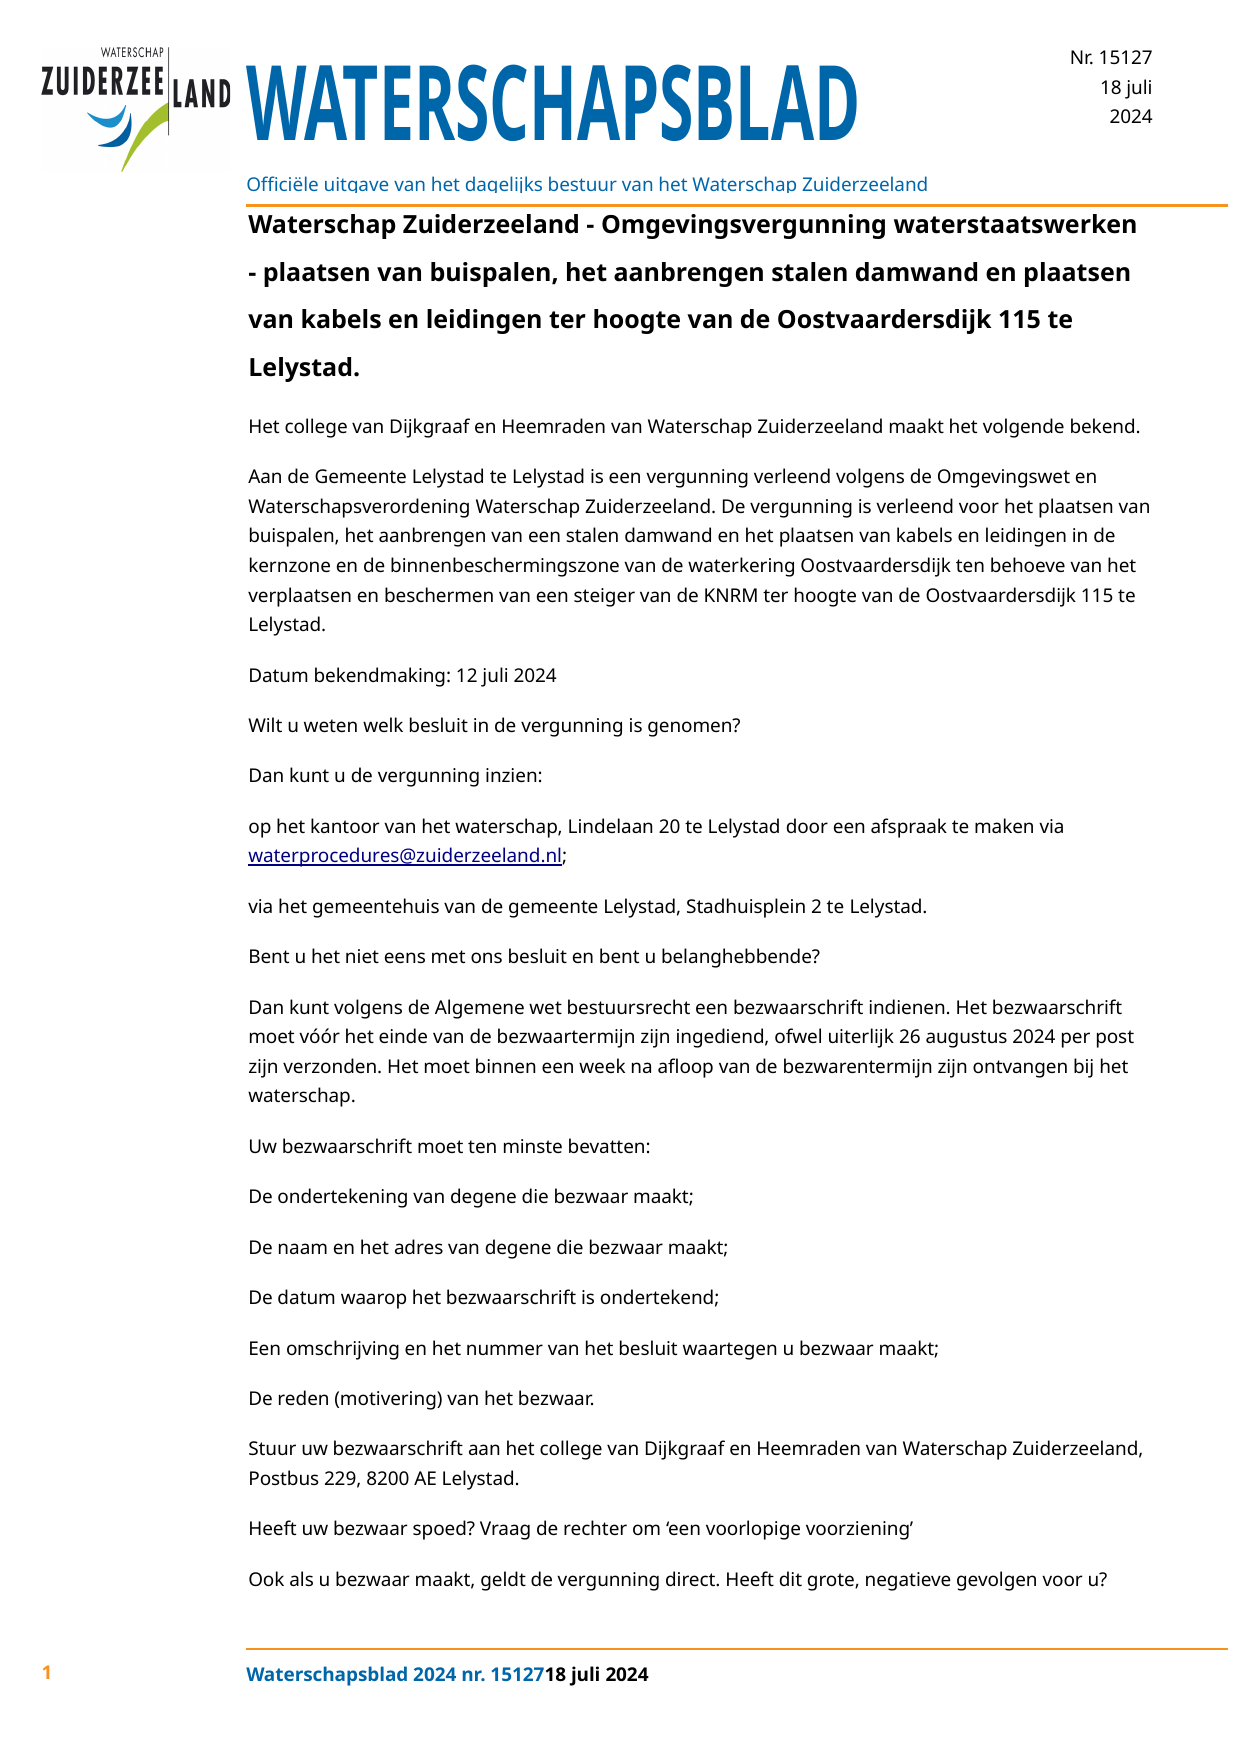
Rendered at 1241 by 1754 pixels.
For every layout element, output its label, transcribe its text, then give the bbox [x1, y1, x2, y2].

text De reden (motivering) van het bezwaar. [248, 1385, 1152, 1411]
picture [41, 47, 231, 172]
text De ondertekening van degene die bezwaar maakt; [248, 1183, 1152, 1209]
text Ook als u bezwaar maakt, geldt de vergunning direct. Heeft dit grote, negatieve gevolgen voor u? [248, 1566, 1152, 1592]
text Het college van Dijkgraaf en Heemraden van Waterschap Zuiderzeeland maakt het volgende bekend. [248, 413, 1152, 439]
text Heeft uw bezwaar spoed? Vraag de rechter om ‘een voorlopige voorziening’ [248, 1516, 1152, 1541]
text Aan de Gemeente Lelystad te Lelystad is een vergunning verleend volgens de Omgevingswet en Waterschapsverordening Waterschap Zuiderzeeland. De vergunning is verleend voor het plaatsen van buispalen, het aanbrengen van een stalen damwand en het plaatsen van kabels en leidingen in de kernzone en de binnenbeschermingszone van de waterkering Oostvaardersdijk ten behoeve van het verplaatsen en beschermen van een steiger van de KNRM ter hoogte van de Oostvaardersdijk 115 te Lelystad. [248, 463, 1152, 637]
text Wilt u weten welk besluit in de vergunning is genomen? [248, 712, 1152, 738]
text Bent u het niet eens met ons besluit en bent u belanghebbende? [248, 943, 1152, 969]
text Een omschrijving en het nummer van het besluit waartegen u bezwaar maakt; [248, 1335, 1152, 1361]
text Dan kunt u de vergunning inzien: [248, 763, 1152, 788]
text Dan kunt volgens de Algemene wet bestuursrecht een bezwaarschrift indienen. Het bezwaarschrift moet vóór het einde van de bezwaartermijn zijn ingediend, ofwel uiterlijk 26 augustus 2024 per post zijn verzonden. Het moet binnen een week na afloop van de bezwarentermijn zijn ontvangen bij het waterschap. [248, 994, 1152, 1108]
text Stuur uw bezwaarschrift aan het college van Dijkgraaf en Heemraden van Waterschap Zuiderzeeland, Postbus 229, 8200 AE Lelystad. [248, 1436, 1152, 1491]
text via het gemeentehuis van de gemeente Lelystad, Stadhuisplein 2 te Lelystad. [248, 893, 1152, 919]
text op het kantoor van het waterschap, Lindelaan 20 te Lelystad door een afspraak te maken via waterprocedures@zuiderzeeland.nl; [248, 813, 1152, 868]
text Uw bezwaarschrift moet ten minste bevatten: [248, 1133, 1152, 1159]
text De naam en het adres van degene die bezwaar maakt; [248, 1234, 1152, 1260]
text Datum bekendmaking: 12 juli 2024 [248, 662, 1152, 688]
text Waterschap Zuiderzeeland - Omgevingsvergunning waterstaatswerken - plaatsen van buispalen, het aanbrengen stalen damwand en plaatsen van kabels en leidingen ter hoogte van de Oostvaardersdijk 115 te Lelystad. [248, 207, 1152, 384]
text De datum waarop het bezwaarschrift is ondertekend; [248, 1284, 1152, 1310]
